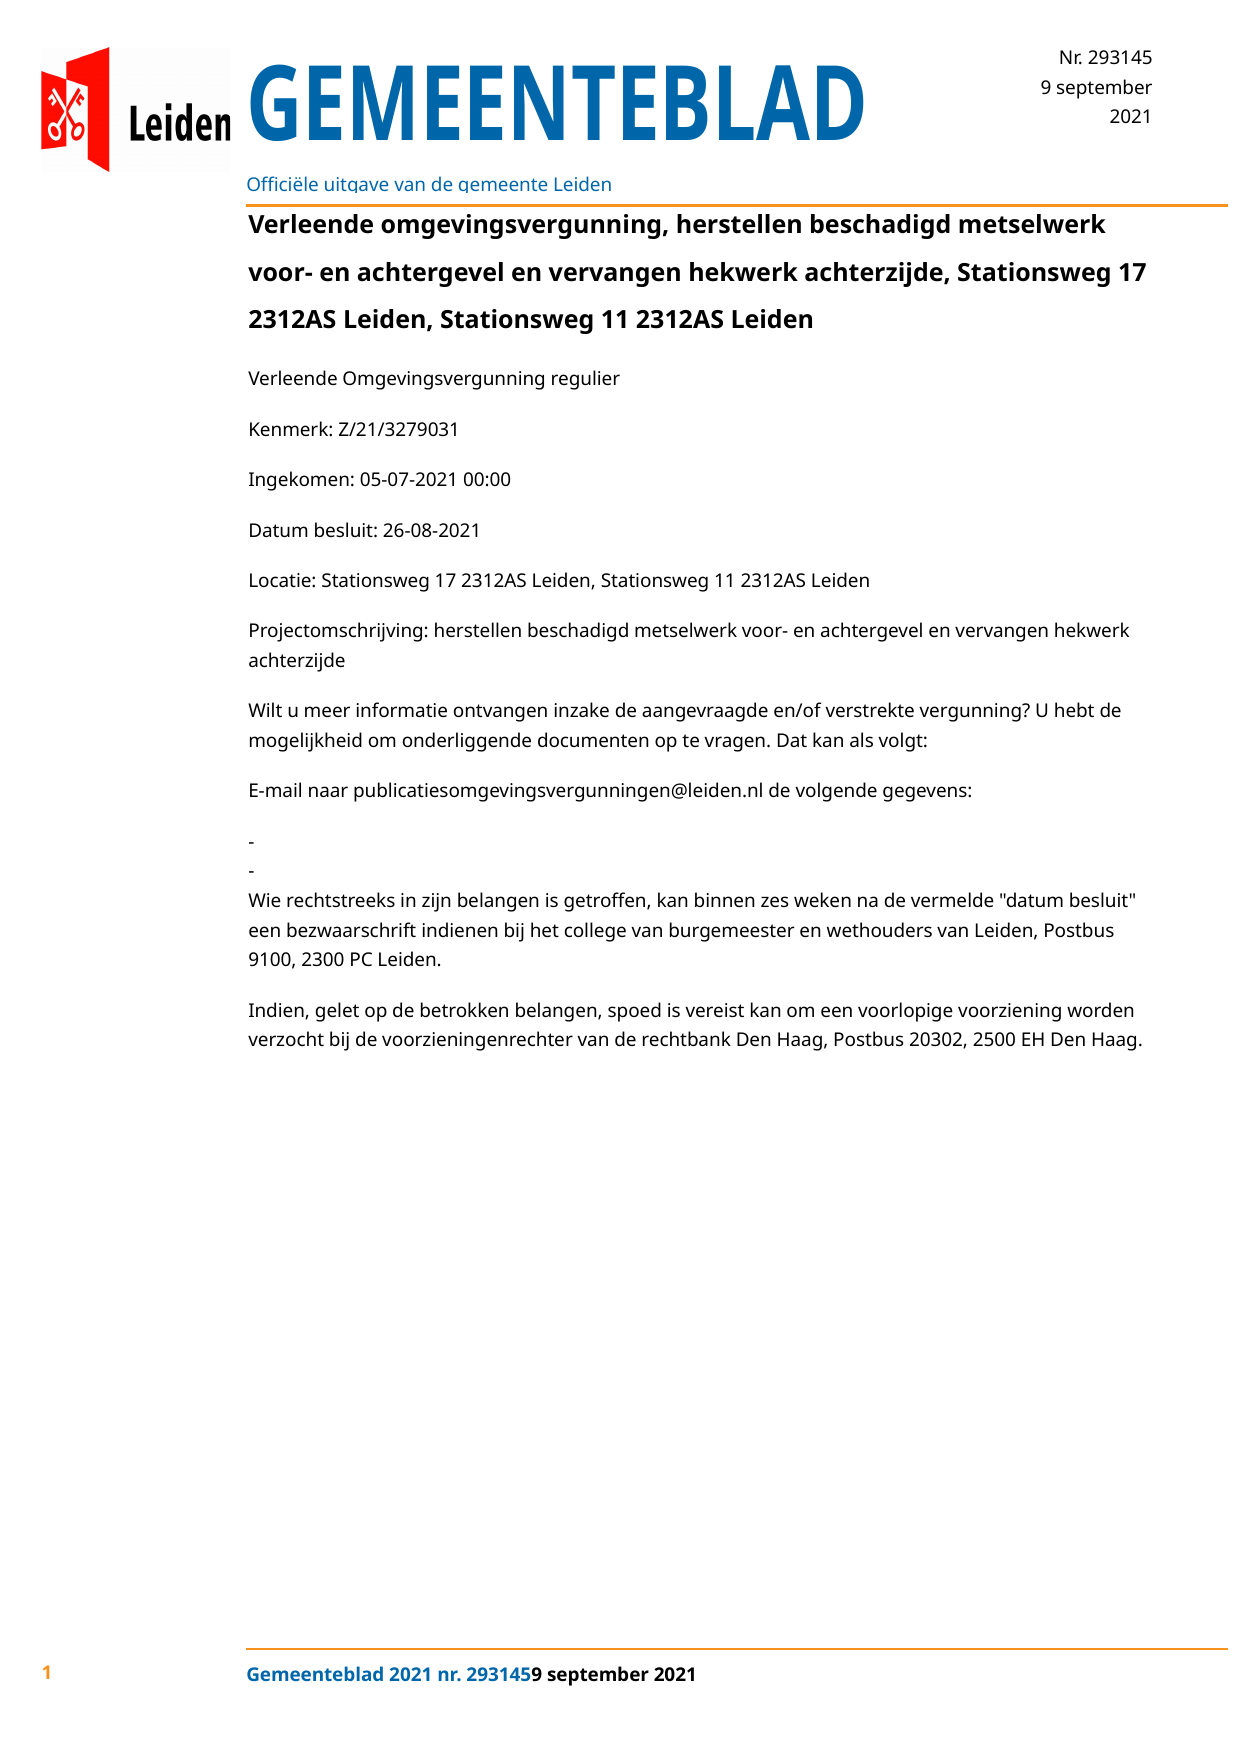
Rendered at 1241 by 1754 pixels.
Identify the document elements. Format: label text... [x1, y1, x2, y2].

text Locatie: Stationsweg 17 2312AS Leiden, Stationsweg 11 2312AS Leiden [248, 567, 1152, 593]
text Indien, gelet op de betrokken belangen, spoed is vereist kan om een voorlopige voorziening worden verzocht bij de voorzieningenrechter van de rechtbank Den Haag, Postbus 20302, 2500 EH Den Haag. [248, 997, 1152, 1052]
text Wie rechtstreeks in zijn belangen is getroffen, kan binnen zes weken na de vermelde "datum besluit" een bezwaarschrift indienen bij het college van burgemeester en wethouders van Leiden, Postbus 9100, 2300 PC Leiden. [248, 887, 1152, 972]
text Verleende omgevingsvergunning, herstellen beschadigd metselwerk voor- en achtergevel en vervangen hekwerk achterzijde, Stationsweg 17 2312AS Leiden, Stationsweg 11 2312AS Leiden [248, 207, 1152, 336]
text Datum besluit: 26-08-2021 [248, 517, 1152, 542]
text Verleende Omgevingsvergunning regulier [248, 366, 1152, 391]
picture [41, 47, 231, 172]
text Wilt u meer informatie ontvangen inzake de aangevraagde en/of verstrekte vergunning? U hebt de mogelijkheid om onderliggende documenten op te vragen. Dat kan als volgt: [248, 698, 1152, 753]
text Ingekomen: 05-07-2021 00:00 [248, 466, 1152, 492]
text Projectomschrijving: herstellen beschadigd metselwerk voor- en achtergevel en vervangen hekwerk achterzijde [248, 618, 1152, 673]
text E-mail naar publicatiesomgevingsvergunningen@leiden.nl de volgende gegevens: [248, 778, 1152, 803]
text Kenmerk: Z/21/3279031 [248, 416, 1152, 442]
